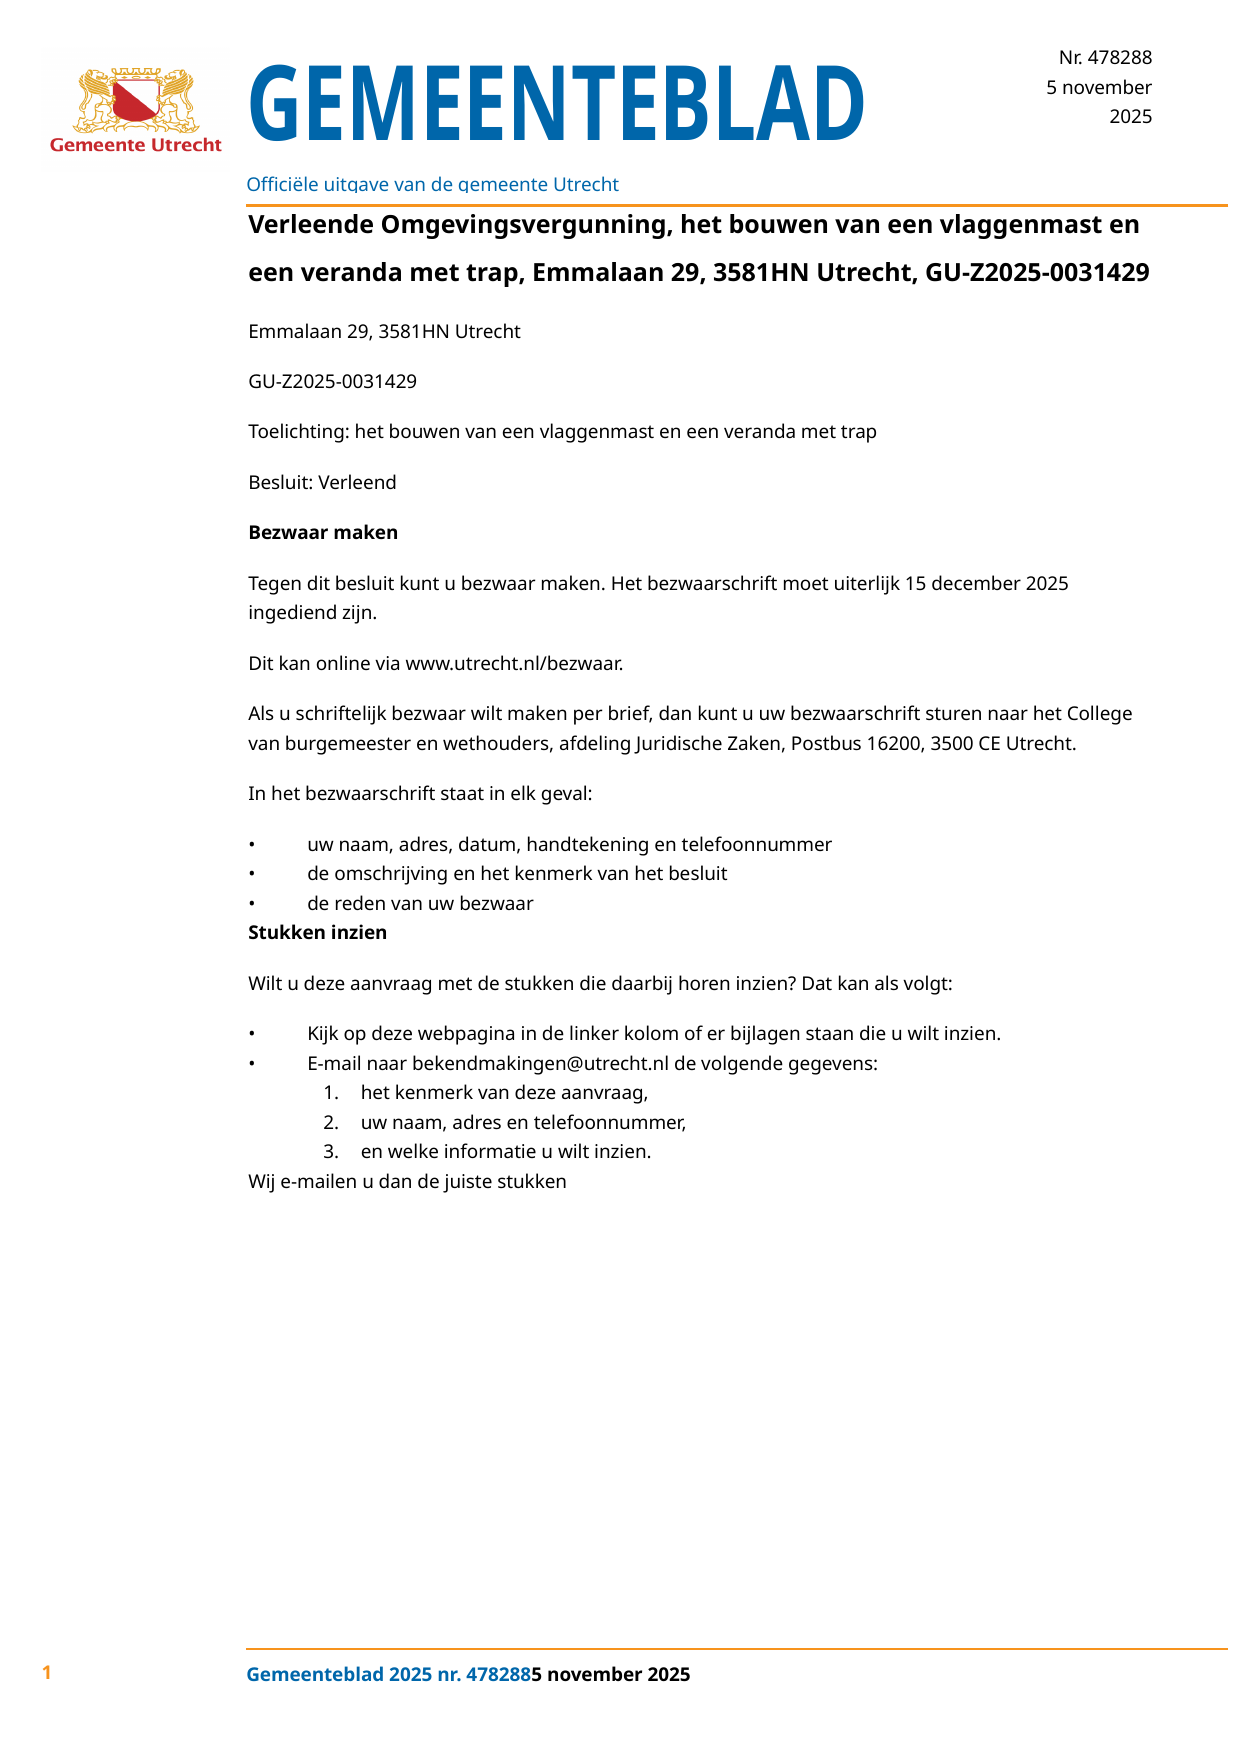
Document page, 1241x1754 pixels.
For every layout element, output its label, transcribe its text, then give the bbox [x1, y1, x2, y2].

text GU-Z2025-0031429 [248, 368, 1152, 394]
list Kijk op deze webpagina in de linker kolom of er bijlagen staan die u wilt inzien. [248, 1020, 1152, 1046]
list de omschrijving en het kenmerk van het besluit [248, 860, 1152, 886]
list E-mail naar bekendmakingen@utrecht.nl de volgende gegevens: [248, 1050, 1152, 1076]
text Emmalaan 29, 3581HN Utrecht [248, 318, 1152, 344]
list uw naam, adres, datum, handtekening en telefoonnummer [248, 831, 1152, 857]
list uw naam, adres en telefoonnummer, [323, 1109, 1152, 1135]
text Toelichting: het bouwen van een vlaggenmast en een veranda met trap [248, 419, 1152, 444]
picture [41, 47, 231, 172]
text Verleende Omgevingsvergunning, het bouwen van een vlaggenmast en een veranda met trap, Emmalaan 29, 3581HN Utrecht, GU-Z2025-0031429 [248, 207, 1152, 288]
list de reden van uw bezwaar [248, 890, 1152, 916]
list het kenmerk van deze aanvraag, [323, 1079, 1152, 1105]
list en welke informatie u wilt inzien. [323, 1139, 1152, 1164]
text In het bezwaarschrift staat in elk geval: [248, 780, 1152, 806]
text Als u schriftelijk bezwaar wilt maken per brief, dan kunt u uw bezwaarschrift sturen naar het College van burgemeester en wethouders, afdeling Juridische Zaken, Postbus 16200, 3500 CE Utrecht. [248, 700, 1152, 756]
text Tegen dit besluit kunt u bezwaar maken. Het bezwaarschrift moet uiterlijk 15 december 2025 ingediend zijn. [248, 570, 1152, 625]
text Wij e-mailen u dan de juiste stukken [248, 1168, 1152, 1194]
text Wilt u deze aanvraag met de stukken die daarbij horen inzien? Dat kan als volgt: [248, 970, 1152, 996]
text Besluit: Verleend [248, 469, 1152, 495]
text Dit kan online via www.utrecht.nl/bezwaar. [248, 650, 1152, 676]
text Stukken inzien [248, 919, 1152, 945]
text Bezwaar maken [248, 519, 1152, 545]
